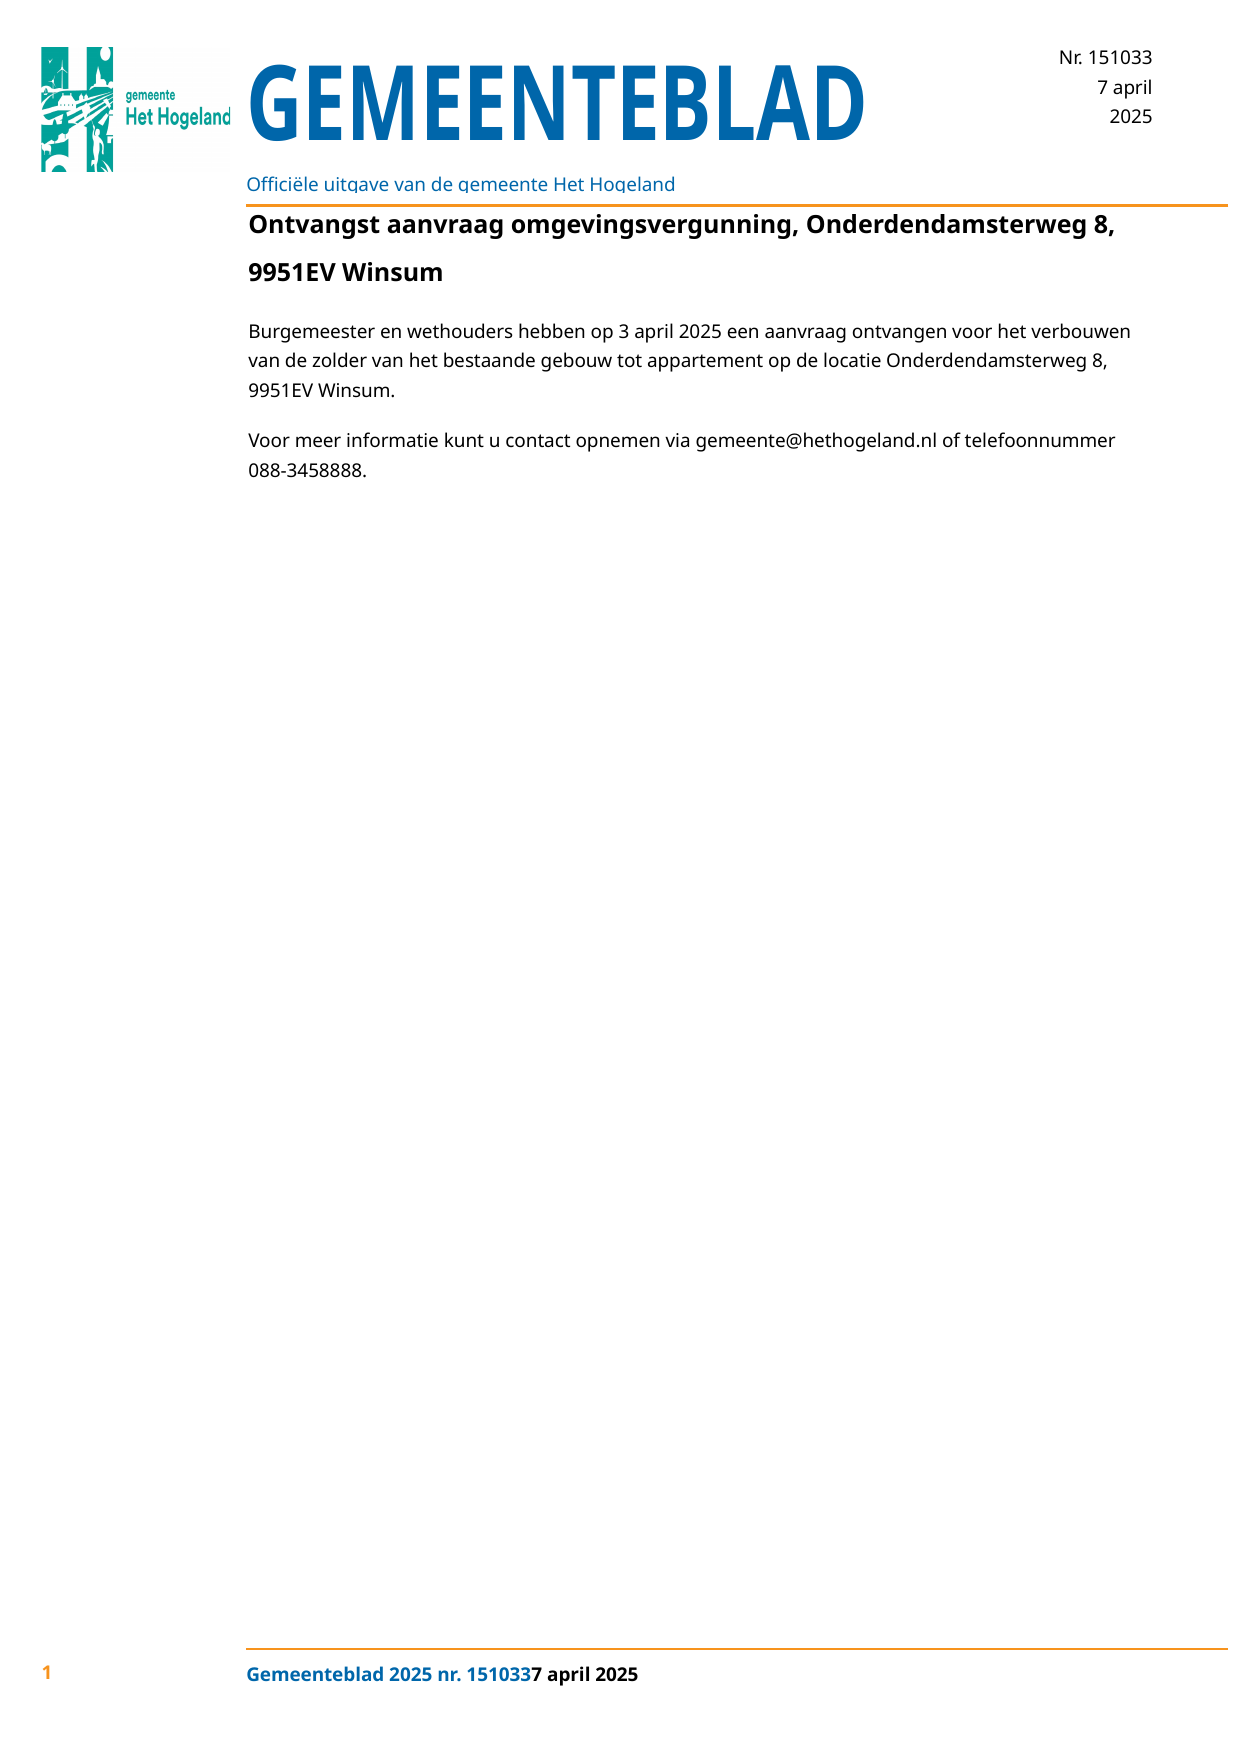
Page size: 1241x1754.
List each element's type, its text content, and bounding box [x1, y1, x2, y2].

text Ontvangst aanvraag omgevingsvergunning, Onderdendamsterweg 8, 9951EV Winsum [248, 207, 1152, 288]
text Burgemeester en wethouders hebben op 3 april 2025 een aanvraag ontvangen voor het verbouwen van de zolder van het bestaande gebouw tot appartement op de locatie Onderdendamsterweg 8, 9951EV Winsum. [248, 318, 1152, 403]
picture [41, 47, 231, 172]
text Voor meer informatie kunt u contact opnemen via gemeente@hethogeland.nl of telefoonnummer 088-3458888. [248, 427, 1152, 483]
